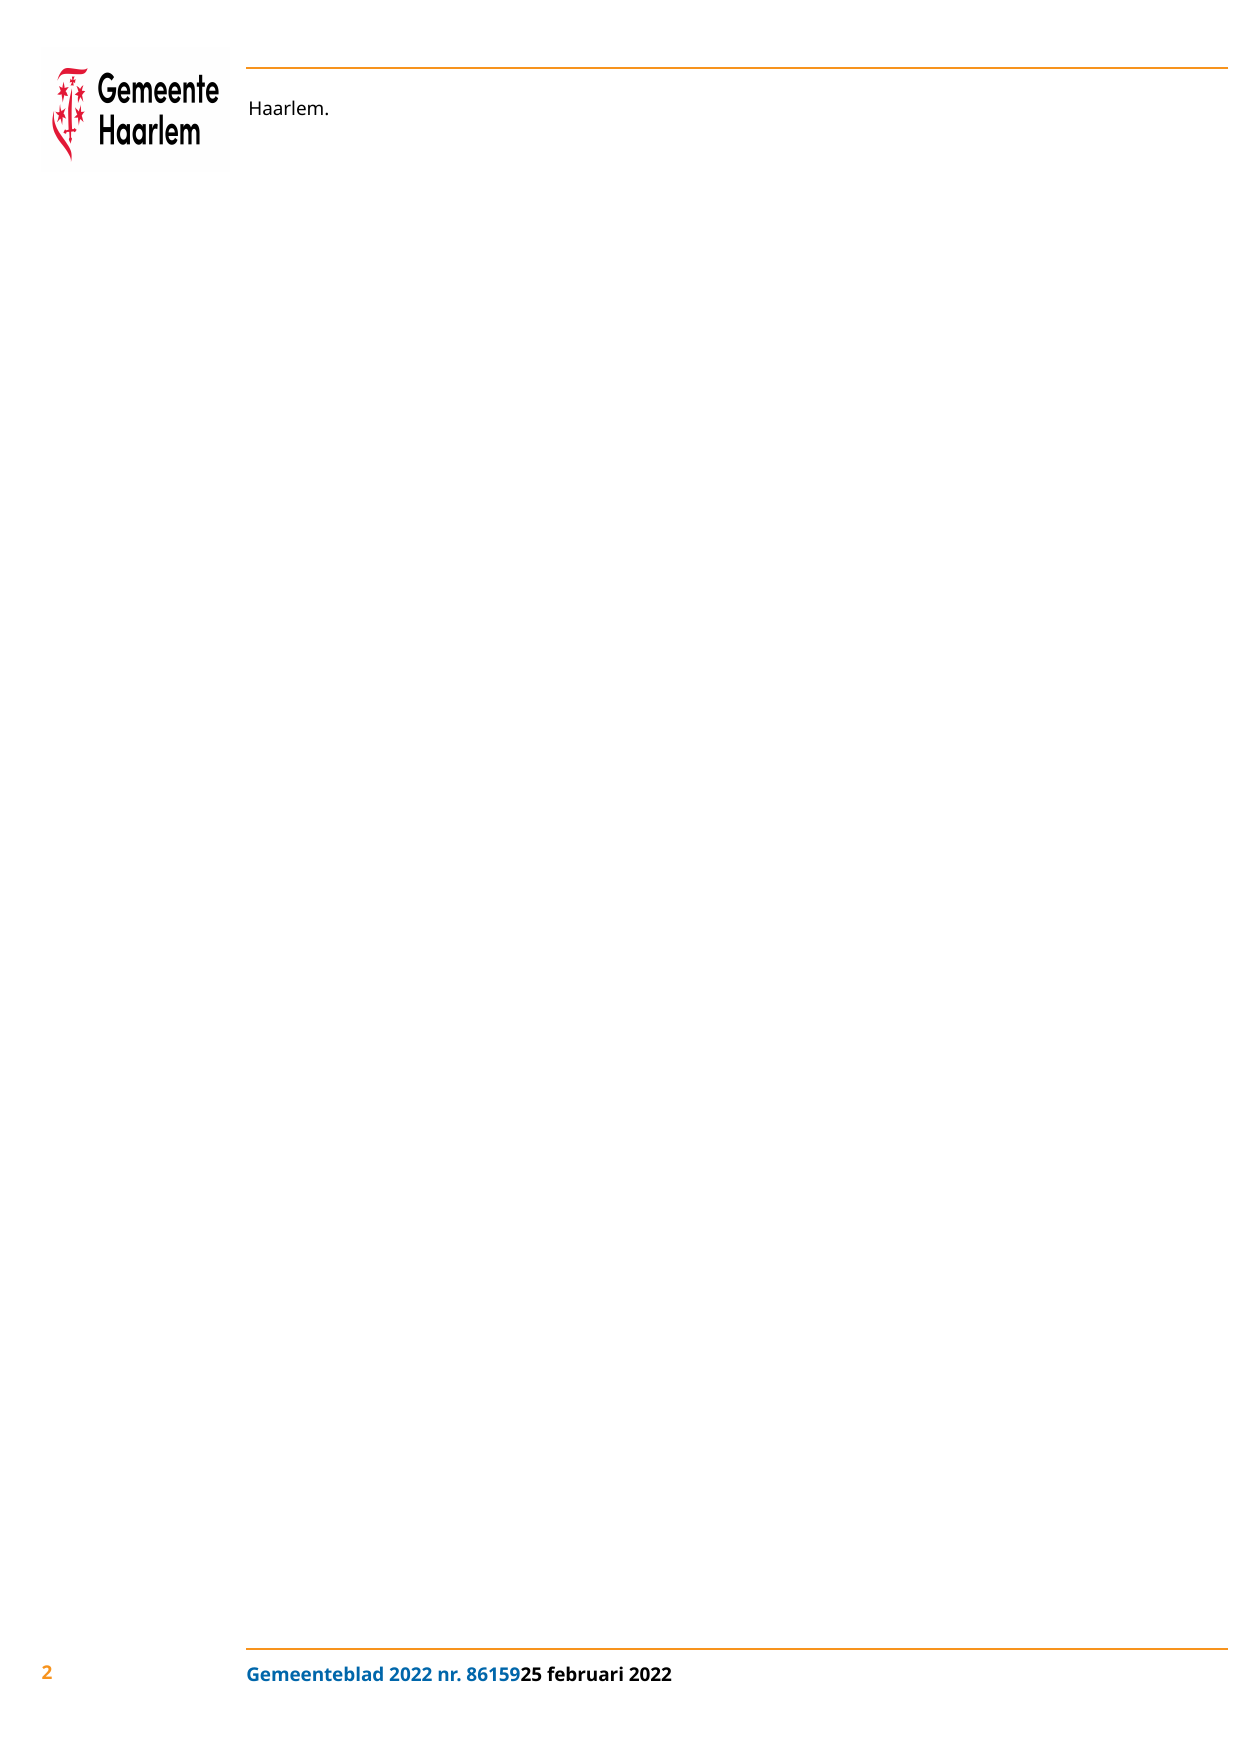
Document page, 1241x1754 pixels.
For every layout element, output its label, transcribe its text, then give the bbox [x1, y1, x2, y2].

picture [41, 47, 231, 172]
text Haarlem. [248, 95, 1152, 121]
